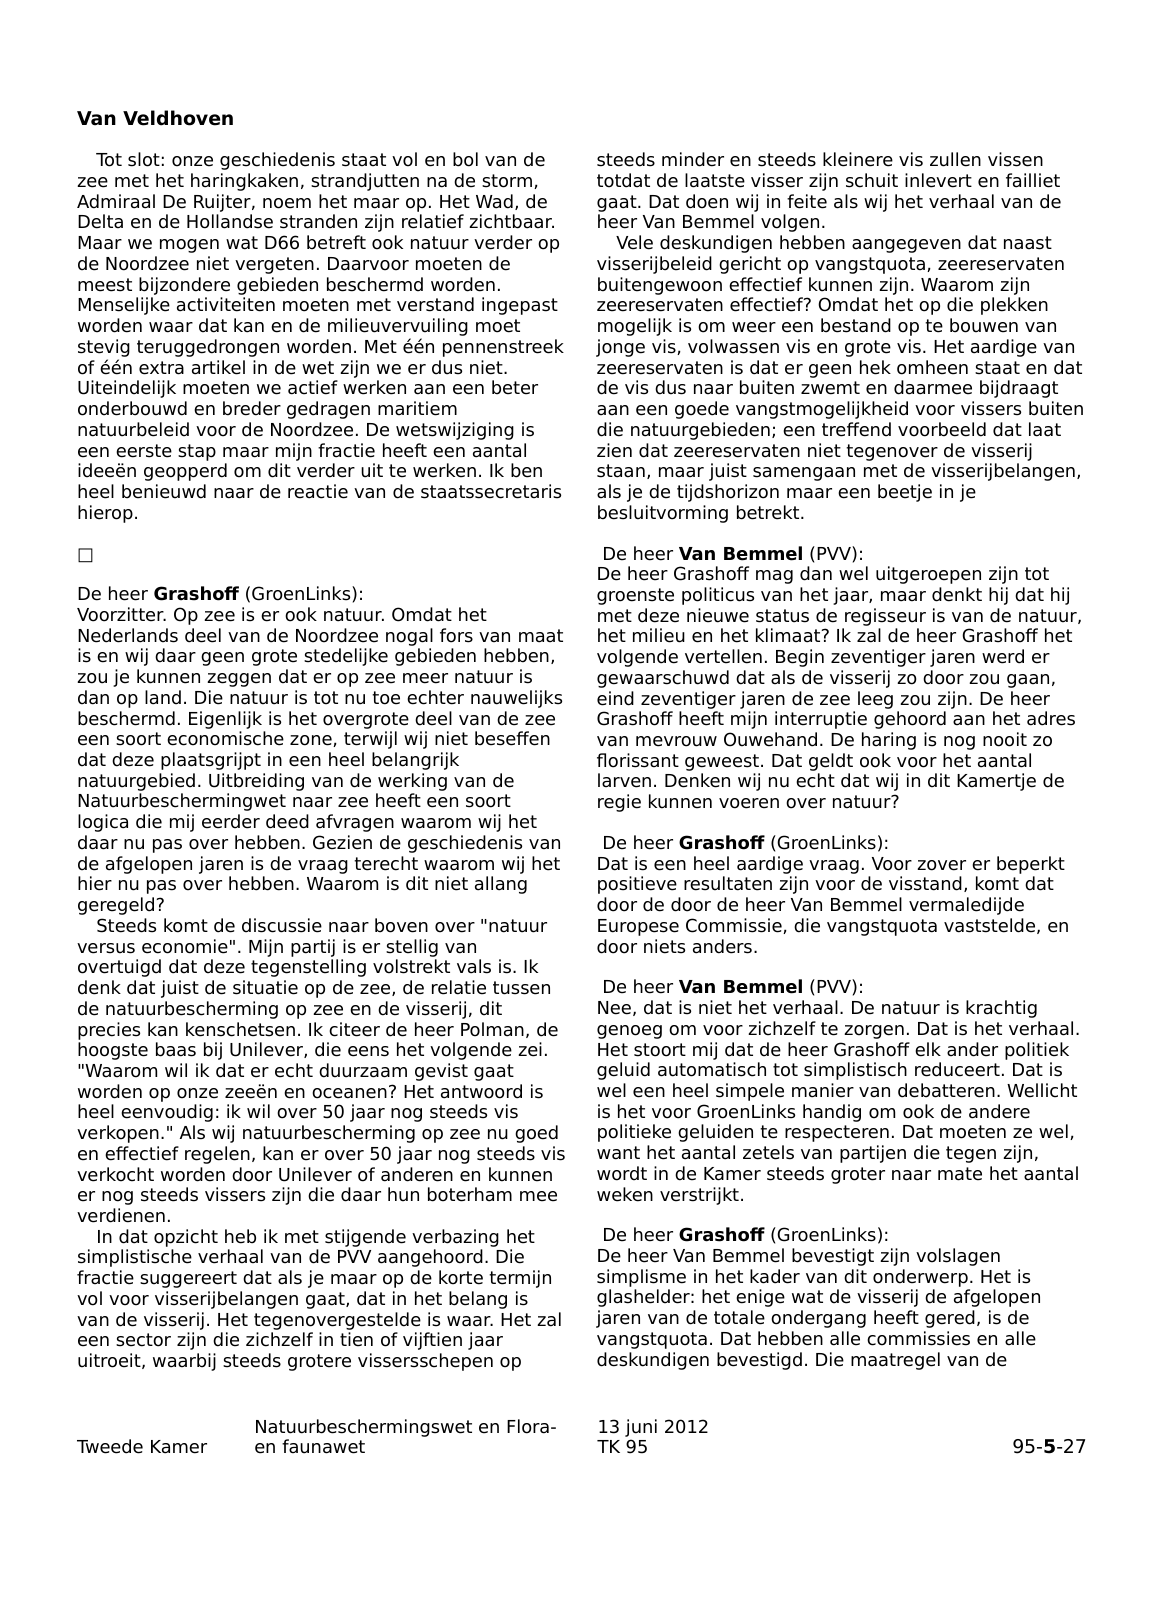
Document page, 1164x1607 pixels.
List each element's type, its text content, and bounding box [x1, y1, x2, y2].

text De heer Grashoff (GroenLinks): [596, 1225, 1087, 1246]
text Dat is een heel aardige vraag. Voor zover er beperkt positieve resultaten zijn voor de visstand, komt dat door de door de heer Van Bemmel vermaledijde Europese Commissie, die vangstquota vaststelde, en door niets anders. [596, 853, 1087, 957]
text Tot slot: onze geschiedenis staat vol en bol van de zee met het haringkaken, strandjutten na de storm, Admiraal De Ruijter, noem het maar op. Het Wad, de Delta en de Hollandse stranden zijn relatief zichtbaar. Maar we mogen wat D66 betreft ook natuur verder op de Noordzee niet vergeten. Daarvoor moeten de meest bijzondere gebieden beschermd worden. Menselijke activiteiten moeten met verstand ingepast worden waar dat kan en de milieuvervuiling moet stevig teruggedrongen worden. Met één pennenstreek of één extra artikel in de wet zijn we er dus niet. Uiteindelijk moeten we actief werken aan een beter onderbouwd en breder gedragen maritiem natuurbeleid voor de Noordzee. De wetswijziging is een eerste stap maar mijn fractie heeft een aantal ideeën geopperd om dit verder uit te werken. Ik ben heel benieuwd naar de reactie van de staatssecretaris hierop. [77, 150, 567, 523]
text □ [77, 543, 567, 564]
text De heer Van Bemmel (PVV): [596, 543, 1087, 564]
text De heer Van Bemmel (PVV): [596, 977, 1087, 998]
text Nee, dat is niet het verhaal. De natuur is krachtig genoeg om voor zichzelf te zorgen. Dat is het verhaal. Het stoort mij dat de heer Grashoff elk ander politiek geluid automatisch tot simplistisch reduceert. Dat is wel een heel simpele manier van debatteren. Wellicht is het voor GroenLinks handig om ook de andere politieke geluiden te respecteren. Dat moeten ze wel, want het aantal zetels van partijen die tegen zijn, wordt in de Kamer steeds groter naar mate het aantal weken verstrijkt. [596, 998, 1087, 1205]
text steeds minder en steeds kleinere vis zullen vissen totdat de laatste visser zijn schuit inlevert en failliet gaat. Dat doen wij in feite als wij het verhaal van de heer Van Bemmel volgen. [596, 150, 1087, 233]
text Steeds komt de discussie naar boven over "natuur versus economie". Mijn partij is er stellig van overtuigd dat deze tegenstelling volstrekt vals is. Ik denk dat juist de situatie op de zee, de relatie tussen de natuurbescherming op zee en de visserij, dit precies kan kenschetsen. Ik citeer de heer Polman, de hoogste baas bij Unilever, die eens het volgende zei. "Waarom wil ik dat er echt duurzaam gevist gaat worden op onze zeeën en oceanen? Het antwoord is heel eenvoudig: ik wil over 50 jaar nog steeds vis verkopen." Als wij natuurbescherming op zee nu goed en effectief regelen, kan er over 50 jaar nog steeds vis verkocht worden door Unilever of anderen en kunnen er nog steeds vissers zijn die daar hun boterham mee verdienen. [77, 916, 567, 1227]
text De heer Van Bemmel bevestigt zijn volslagen simplisme in het kader van dit onderwerp. Het is glashelder: het enige wat de visserij de afgelopen jaren van de totale ondergang heeft gered, is de vangstquota. Dat hebben alle commissies en alle deskundigen bevestigd. Die maatregel van de [596, 1246, 1087, 1370]
text Voorzitter. Op zee is er ook natuur. Omdat het Nederlands deel van de Noordzee nogal fors van maat is en wij daar geen grote stedelijke gebieden hebben, zou je kunnen zeggen dat er op zee meer natuur is dan op land. Die natuur is tot nu toe echter nauwelijks beschermd. Eigenlijk is het overgrote deel van de zee een soort economische zone, terwijl wij niet beseffen dat deze plaatsgrijpt in een heel belangrijk natuurgebied. Uitbreiding van de werking van de Natuurbeschermingwet naar zee heeft een soort logica die mij eerder deed afvragen waarom wij het daar nu pas over hebben. Gezien de geschiedenis van de afgelopen jaren is de vraag terecht waarom wij het hier nu pas over hebben. Waarom is dit niet allang geregeld? [77, 605, 567, 916]
text Vele deskundigen hebben aangegeven dat naast visserijbeleid gericht op vangstquota, zeereservaten buitengewoon effectief kunnen zijn. Waarom zijn zeereservaten effectief? Omdat het op die plekken mogelijk is om weer een bestand op te bouwen van jonge vis, volwassen vis en grote vis. Het aardige van zeereservaten is dat er geen hek omheen staat en dat de vis dus naar buiten zwemt en daarmee bijdraagt aan een goede vangstmogelijkheid voor vissers buiten die natuurgebieden; een treffend voorbeeld dat laat zien dat zeereservaten niet tegenover de visserij staan, maar juist samengaan met de visserijbelangen, als je de tijdshorizon maar een beetje in je besluitvorming betrekt. [596, 233, 1087, 523]
text De heer Grashoff (GroenLinks): [596, 833, 1087, 853]
text De heer Grashoff (GroenLinks): [77, 584, 567, 605]
text De heer Grashoff mag dan wel uitgeroepen zijn tot groenste politicus van het jaar, maar denkt hij dat hij met deze nieuwe status de regisseur is van de natuur, het milieu en het klimaat? Ik zal de heer Grashoff het volgende vertellen. Begin zeventiger jaren werd er gewaarschuwd dat als de visserij zo door zou gaan, eind zeventiger jaren de zee leeg zou zijn. De heer Grashoff heeft mijn interruptie gehoord aan het adres van mevrouw Ouwehand. De haring is nog nooit zo florissant geweest. Dat geldt ook voor het aantal larven. Denken wij nu echt dat wij in dit Kamertje de regie kunnen voeren over natuur? [596, 564, 1087, 813]
text In dat opzicht heb ik met stijgende verbazing het simplistische verhaal van de PVV aangehoord. Die fractie suggereert dat als je maar op de korte termijn vol voor visserijbelangen gaat, dat in het belang is van de visserij. Het tegenovergestelde is waar. Het zal een sector zijn die zichzelf in tien of vijftien jaar uitroeit, waarbij steeds grotere vissersschepen op [77, 1227, 567, 1372]
